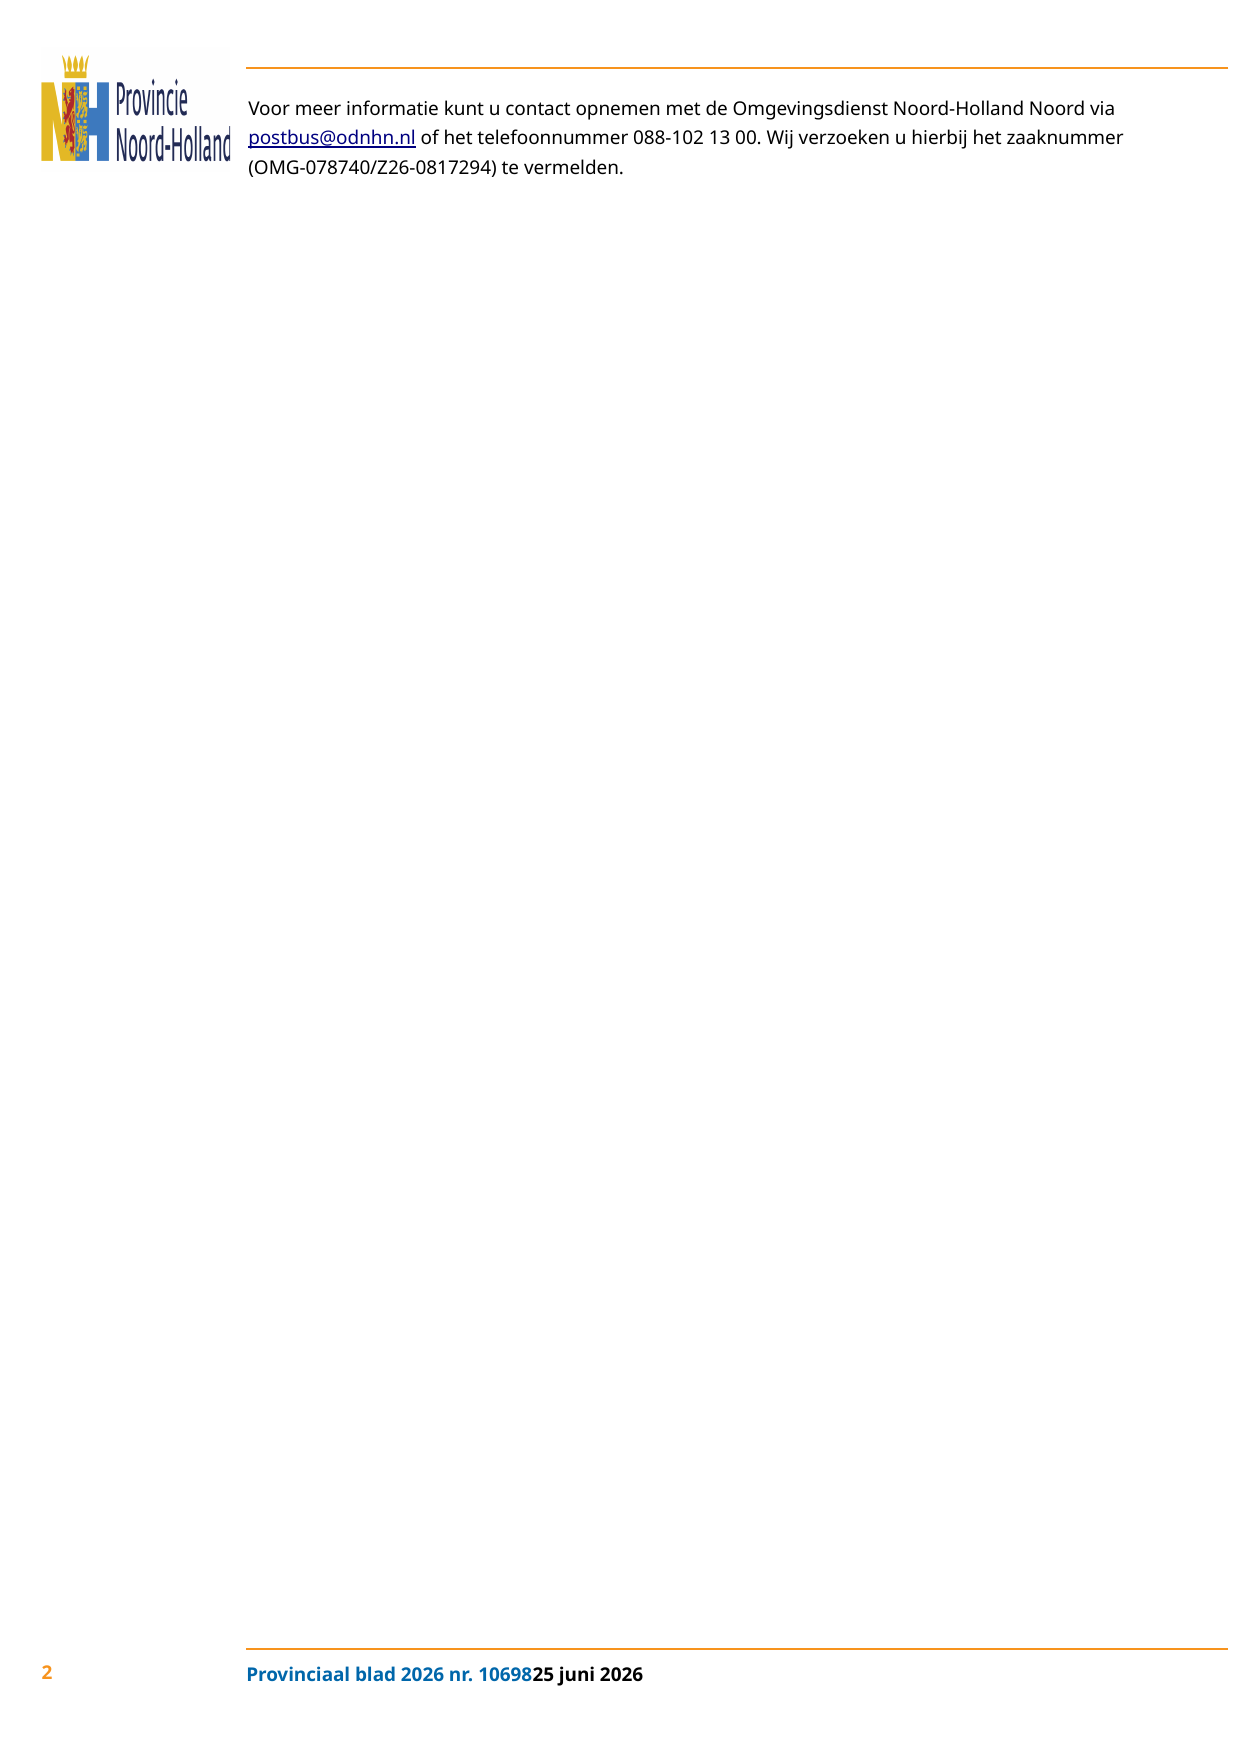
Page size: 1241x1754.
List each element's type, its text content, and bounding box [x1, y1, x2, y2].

text Voor meer informatie kunt u contact opnemen met de Omgevingsdienst Noord-Holland Noord via postbus@odnhn.nl of het telefoonnummer 088-102 13 00. Wij verzoeken u hierbij het zaaknummer (OMG-078740/Z26-0817294) te vermelden. [248, 95, 1152, 180]
picture [41, 47, 231, 172]
